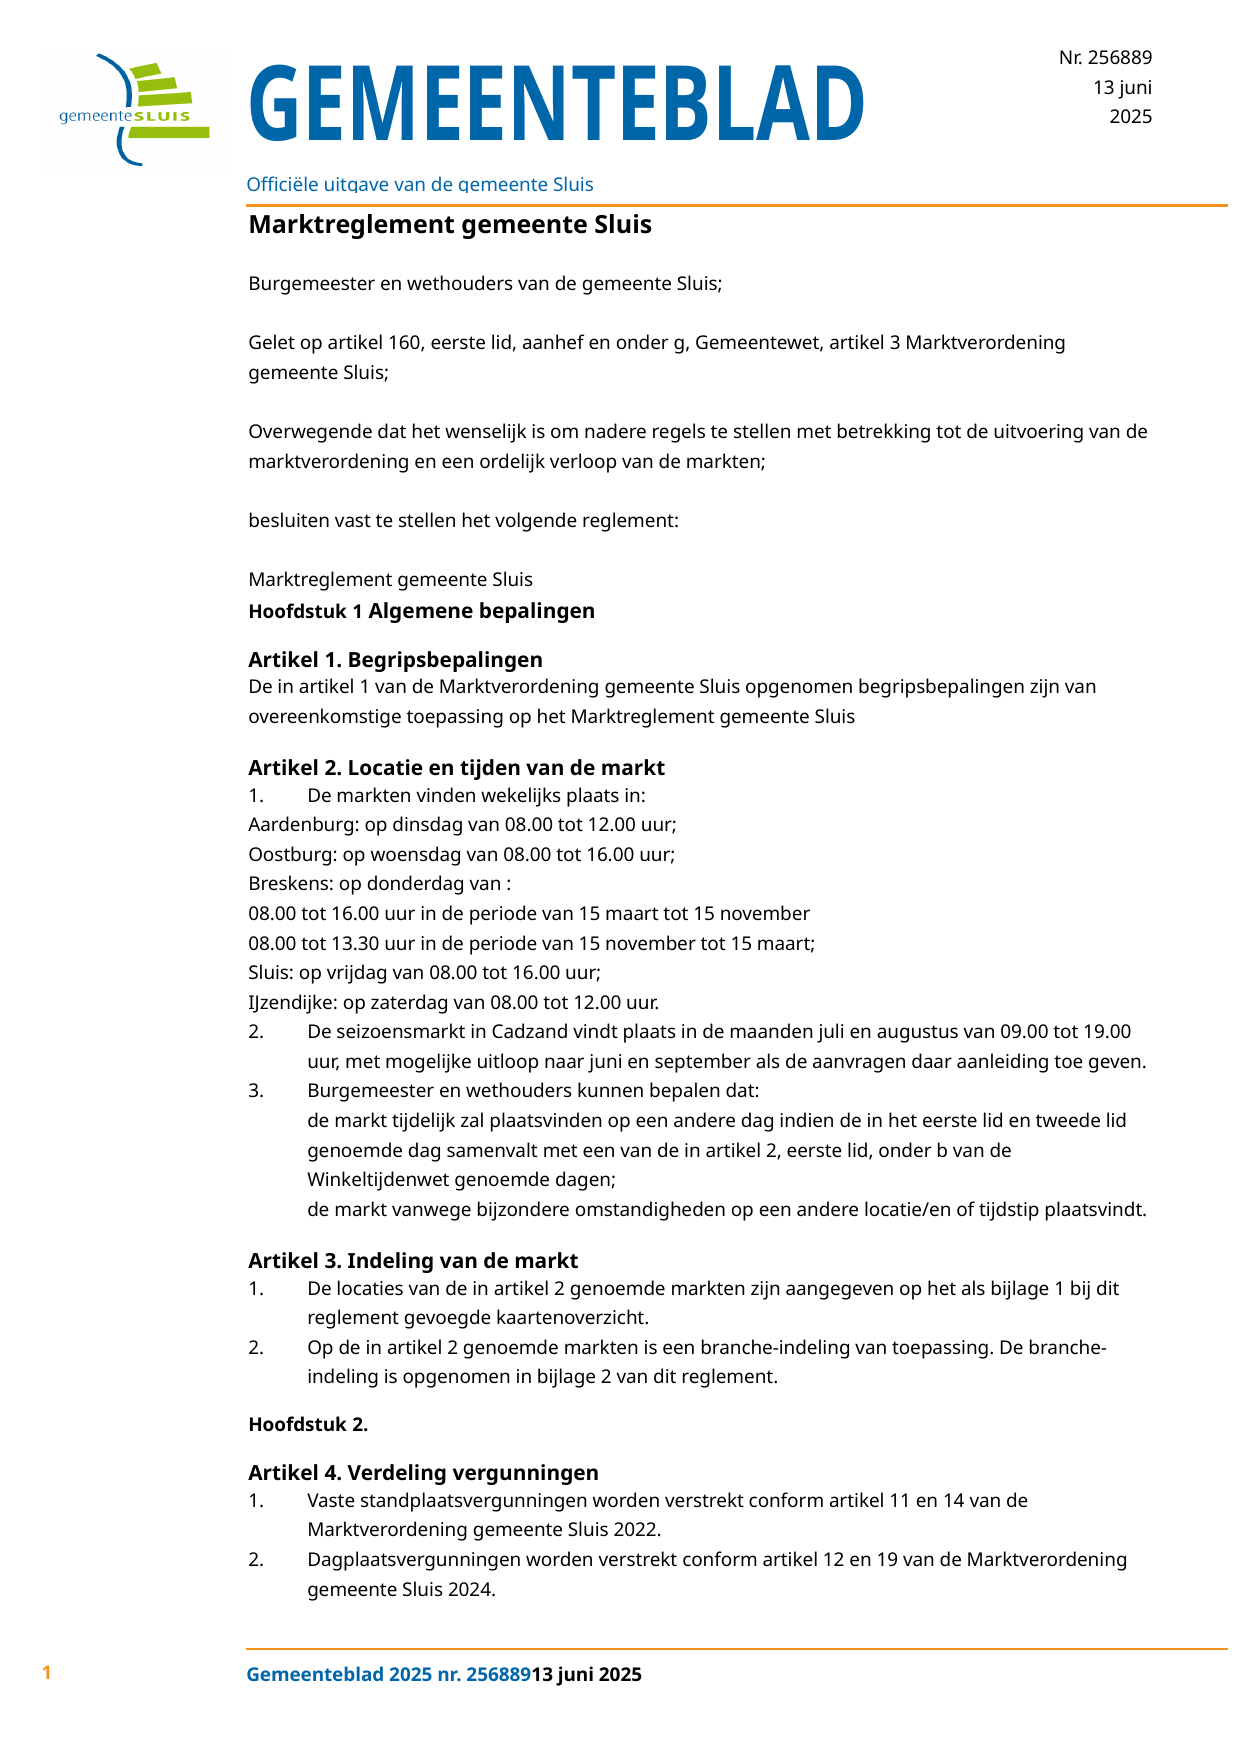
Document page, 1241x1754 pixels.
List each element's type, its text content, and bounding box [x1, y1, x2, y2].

list De locaties van de in artikel 2 genoemde markten zijn aangegeven op het als bijlage 1 bij dit reglement gevoegde kaartenoverzicht. [248, 1275, 1152, 1330]
text 08.00 tot 13.30 uur in de periode van 15 november tot 15 maart; [248, 930, 1152, 956]
text Breskens: op donderdag van : [248, 871, 1152, 896]
text Marktreglement gemeente Sluis [248, 566, 1152, 592]
text Artikel 1. Begripsbepalingen [248, 645, 1152, 673]
text Artikel 2. Locatie en tijden van de markt [248, 753, 1152, 782]
text De in artikel 1 van de Marktverordening gemeente Sluis opgenomen begripsbepalingen zijn van overeenkomstige toepassing op het Marktreglement gemeente Sluis [248, 673, 1152, 729]
text Overwegende dat het wenselijk is om nadere regels te stellen met betrekking tot de uitvoering van de marktverordening en een ordelijk verloop van de markten; [248, 418, 1152, 473]
list Burgemeester en wethouders kunnen bepalen dat: [248, 1078, 1152, 1103]
text 08.00 tot 16.00 uur in de periode van 15 maart tot 15 november [248, 900, 1152, 926]
list de markt tijdelijk zal plaatsvinden op een andere dag indien de in het eerste lid en tweede lid genoemde dag samenvalt met een van de in artikel 2, eerste lid, onder b van de Winkeltijdenwet genoemde dagen; [248, 1107, 1152, 1192]
text Oostburg: op woensdag van 08.00 tot 16.00 uur; [248, 841, 1152, 867]
text Marktreglement gemeente Sluis [248, 207, 1152, 241]
list de markt vanwege bijzondere omstandigheden op een andere locatie/en of tijdstip plaatsvindt. [248, 1196, 1152, 1222]
text besluiten vast te stellen het volgende reglement: [248, 507, 1152, 533]
list Op de in artikel 2 genoemde markten is een branche-indeling van toepassing. De branche-indeling is opgenomen in bijlage 2 van dit reglement. [248, 1334, 1152, 1389]
text Burgemeester en wethouders van de gemeente Sluis; [248, 270, 1152, 296]
text Hoofdstuk 2. [248, 1409, 1152, 1438]
text Aardenburg: op dinsdag van 08.00 tot 12.00 uur; [248, 811, 1152, 837]
text Gelet op artikel 160, eerste lid, aanhef en onder g, Gemeentewet, artikel 3 Marktverordening gemeente Sluis; [248, 329, 1152, 385]
list Dagplaatsvergunningen worden verstrekt conform artikel 12 en 19 van de Marktverordening gemeente Sluis 2024. [248, 1546, 1152, 1601]
text Artikel 4. Verdeling vergunningen [248, 1458, 1152, 1487]
list De seizoensmarkt in Cadzand vindt plaats in de maanden juli en augustus van 09.00 tot 19.00 uur, met mogelijke uitloop naar juni en september als de aanvragen daar aanleiding toe geven. [248, 1018, 1152, 1074]
list De markten vinden wekelijks plaats in: [248, 782, 1152, 808]
text Sluis: op vrijdag van 08.00 tot 16.00 uur; [248, 959, 1152, 985]
picture [41, 47, 231, 172]
text IJzendijke: op zaterdag van 08.00 tot 12.00 uur. [248, 989, 1152, 1015]
list Vaste standplaatsvergunningen worden verstrekt conform artikel 11 en 14 van de Marktverordening gemeente Sluis 2022. [248, 1487, 1152, 1542]
text Hoofdstuk 1 Algemene bepalingen [248, 596, 1152, 624]
text Artikel 3. Indeling van de markt [248, 1246, 1152, 1275]
